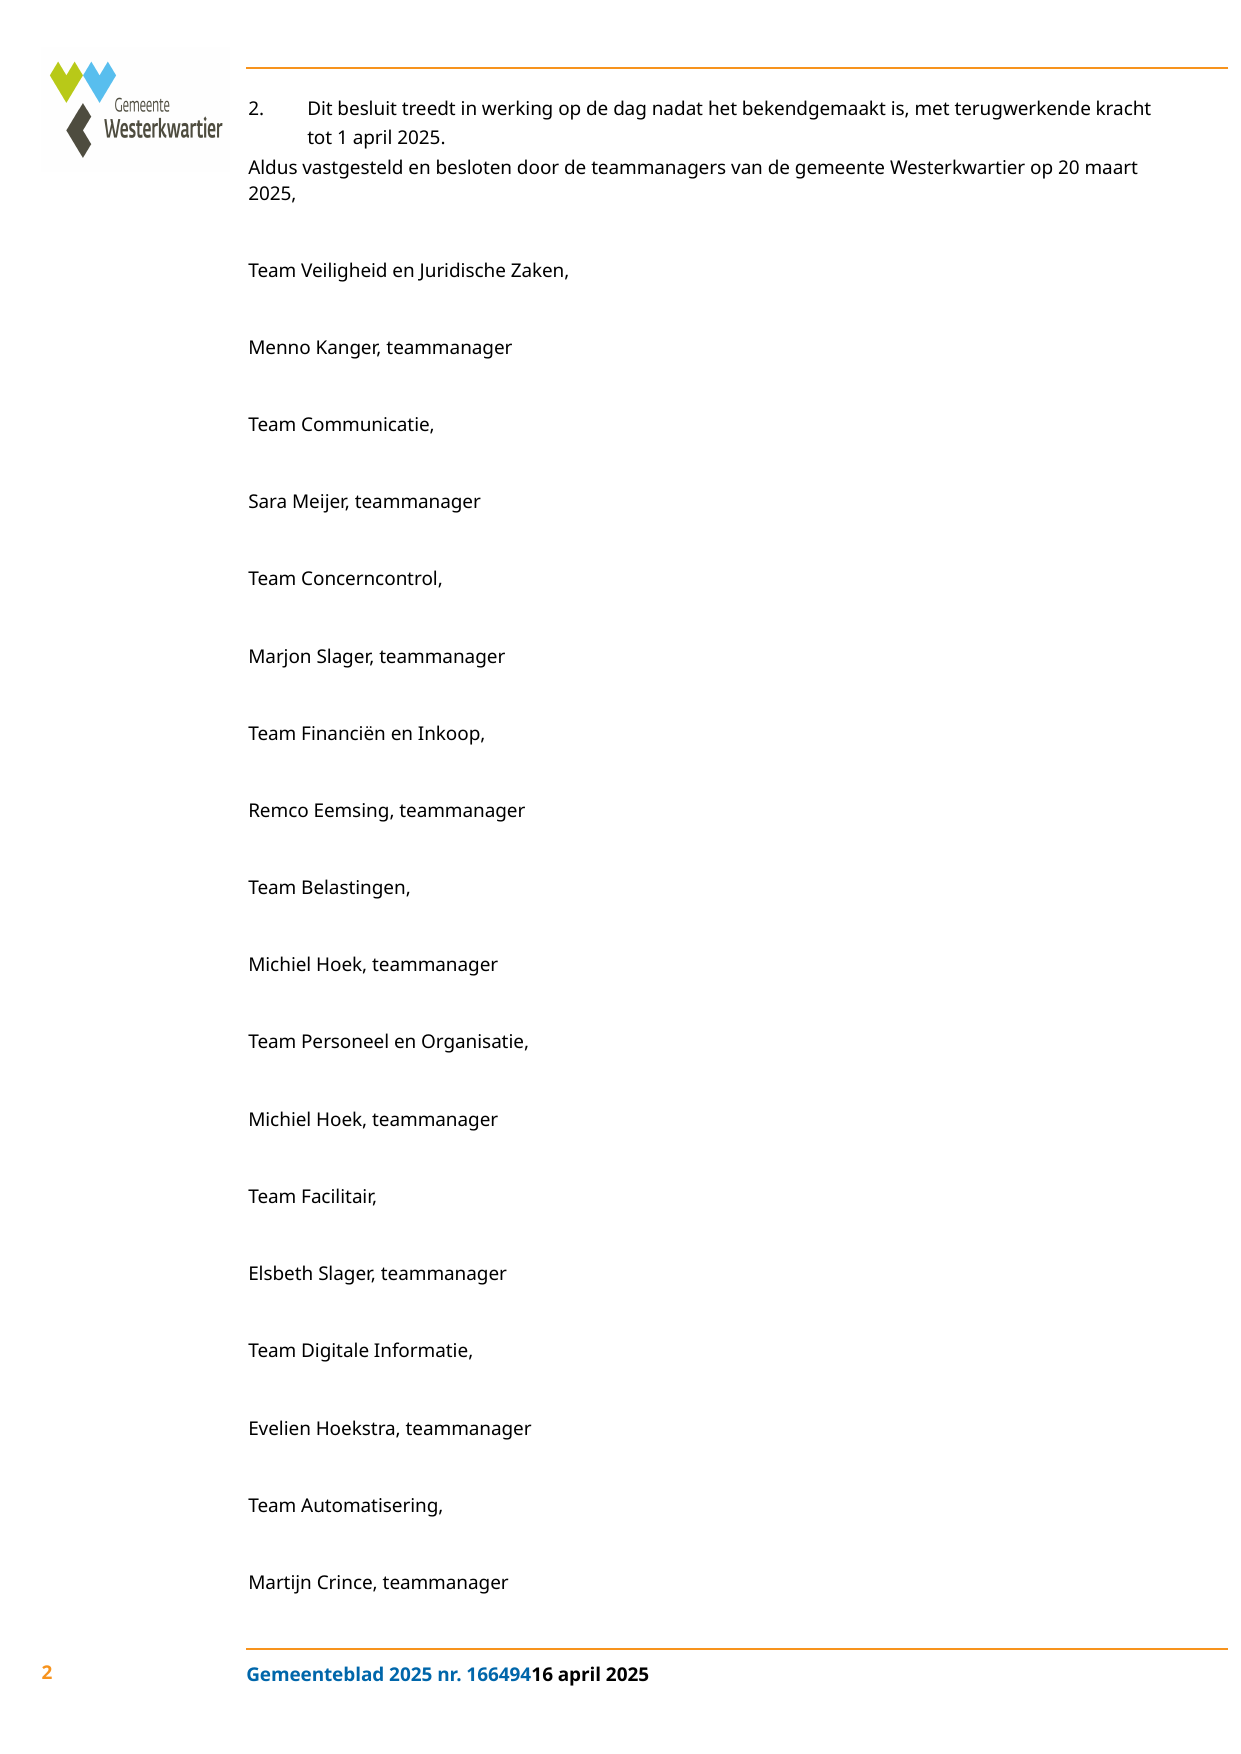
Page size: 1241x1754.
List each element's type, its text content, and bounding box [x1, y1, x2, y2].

text Team Personeel en Organisatie, [248, 1029, 1152, 1054]
text Michiel Hoek, teammanager [248, 1106, 1152, 1132]
text Aldus vastgesteld en besloten door de teammanagers van de gemeente Westerkwartier op 20 maart 2025, [248, 154, 1152, 205]
text Sara Meijer, teammanager [248, 488, 1152, 514]
list Dit besluit treedt in werking op de dag nadat het bekendgemaakt is, met terugwerkende kracht tot 1 april 2025. [248, 95, 1152, 150]
text Evelien Hoekstra, teammanager [248, 1415, 1152, 1440]
text Menno Kanger, teammanager [248, 334, 1152, 360]
text Team Facilitair, [248, 1183, 1152, 1209]
text Michiel Hoek, teammanager [248, 952, 1152, 977]
text Team Digitale Informatie, [248, 1337, 1152, 1363]
text Martijn Crince, teammanager [248, 1569, 1152, 1595]
text Team Communicatie, [248, 411, 1152, 437]
text Team Belastingen, [248, 874, 1152, 900]
picture [41, 47, 231, 172]
text Remco Eemsing, teammanager [248, 797, 1152, 823]
text Team Financiën en Inkoop, [248, 720, 1152, 746]
text Elsbeth Slager, teammanager [248, 1260, 1152, 1286]
text Team Concerncontrol, [248, 566, 1152, 591]
text Marjon Slager, teammanager [248, 643, 1152, 668]
text Team Automatisering, [248, 1492, 1152, 1518]
text Team Veiligheid en Juridische Zaken, [248, 257, 1152, 283]
